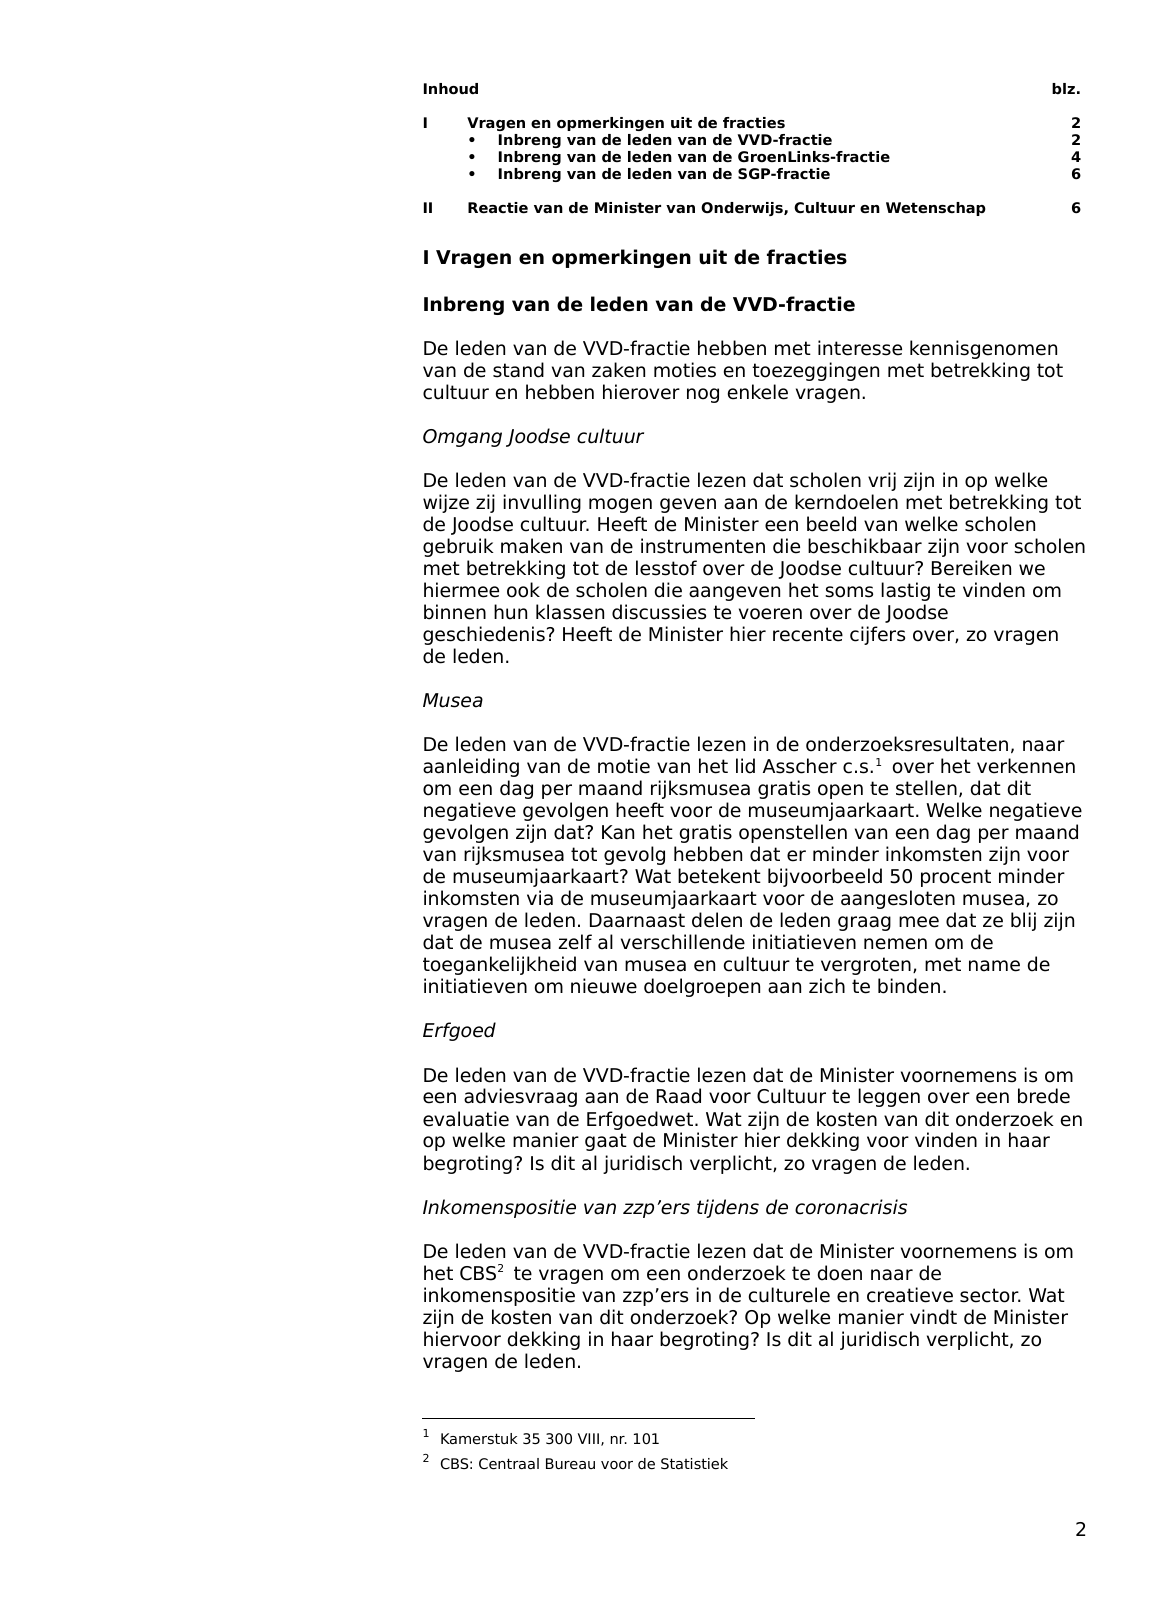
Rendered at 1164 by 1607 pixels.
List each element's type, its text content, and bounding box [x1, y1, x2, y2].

subtitle Erfgoed [422, 1020, 1087, 1042]
table_cell [422, 132, 461, 149]
text Kamerstuk 35 300 VIII, nr. 101 [422, 1427, 1087, 1449]
subtitle Omgang Joodse cultuur [422, 426, 1087, 448]
table_cell I [422, 115, 461, 132]
table_header blz. [1013, 81, 1087, 98]
table_cell [461, 183, 491, 200]
table_cell • [461, 149, 491, 166]
table_cell 6 [1013, 166, 1087, 183]
table_cell Reactie van de Minister van Onderwijs, Cultuur en Wetenschap [461, 200, 1013, 217]
text De leden van de VVD-fractie lezen dat de Minister voornemens is om een adviesvraag aan de Raad voor Cultuur te leggen over een brede evaluatie van de Erfgoedwet. Wat zijn de kosten van dit onderzoek en op welke manier gaat de Minister hier dekking voor vinden in haar begroting? Is dit al juridisch verplicht, zo vragen de leden. [422, 1064, 1087, 1174]
table_cell Inbreng van de leden van de SGP-fractie [491, 166, 1013, 183]
table_cell [1013, 98, 1087, 115]
table_cell [422, 98, 461, 115]
table_cell • [461, 166, 491, 183]
table_cell Inbreng van de leden van de VVD-fractie [491, 132, 1013, 149]
table_cell [422, 166, 461, 183]
table_cell 2 [1013, 132, 1087, 149]
table_cell • [461, 132, 491, 149]
table_cell [422, 149, 461, 166]
subtitle I Vragen en opmerkingen uit de fracties [422, 247, 1087, 269]
table_cell [1013, 183, 1087, 200]
table_cell [491, 183, 1013, 200]
table_header Inhoud [422, 81, 1013, 98]
table_cell [491, 98, 1013, 115]
table_cell II [422, 200, 461, 217]
subtitle Inkomenspositie van zzp’ers tijdens de coronacrisis [422, 1197, 1087, 1218]
text CBS: Centraal Bureau voor de Statistiek [422, 1452, 1087, 1474]
table_cell Vragen en opmerkingen uit de fracties [461, 115, 1013, 132]
table_cell 2 [1013, 115, 1087, 132]
table_cell Inbreng van de leden van de GroenLinks-fractie [491, 149, 1013, 166]
text De leden van de VVD-fractie lezen dat scholen vrij zijn in op welke wijze zij invulling mogen geven aan de kerndoelen met betrekking tot de Joodse cultuur. Heeft de Minister een beeld van welke scholen gebruik maken van de instrumenten die beschikbaar zijn voor scholen met betrekking tot de lesstof over de Joodse cultuur? Bereiken we hiermee ook de scholen die aangeven het soms lastig te vinden om binnen hun klassen discussies te voeren over de Joodse geschiedenis? Heeft de Minister hier recente cijfers over, zo vragen de leden. [422, 470, 1087, 668]
text De leden van de VVD-fractie lezen in de onderzoeksresultaten, naar aanleiding van de motie van het lid Asscher c.s. over het verkennen om een dag per maand rijksmusea gratis open te stellen, dat dit negatieve gevolgen heeft voor de museumjaarkaart. Welke negatieve gevolgen zijn dat? Kan het gratis openstellen van een dag per maand van rijksmusea tot gevolg hebben dat er minder inkomsten zijn voor de museumjaarkaart? Wat betekent bijvoorbeeld 50 procent minder inkomsten via de museumjaarkaart voor de aangesloten musea, zo vragen de leden. Daarnaast delen de leden graag mee dat ze blij zijn dat de musea zelf al verschillende initiatieven nemen om de toegankelijkheid van musea en cultuur te vergroten, met name de initiatieven om nieuwe doelgroepen aan zich te binden. [422, 734, 1087, 998]
subtitle Musea [422, 690, 1087, 712]
table_cell [422, 183, 461, 200]
table_cell 4 [1013, 149, 1087, 166]
table_cell [461, 98, 491, 115]
text De leden van de VVD-fractie hebben met interesse kennisgenomen van de stand van zaken moties en toezeggingen met betrekking tot cultuur en hebben hierover nog enkele vragen. [422, 338, 1087, 404]
table_cell 6 [1013, 200, 1087, 217]
text De leden van de VVD-fractie lezen dat de Minister voornemens is om het CBS te vragen om een onderzoek te doen naar de inkomenspositie van zzp’ers in de culturele en creatieve sector. Wat zijn de kosten van dit onderzoek? Op welke manier vindt de Minister hiervoor dekking in haar begroting? Is dit al juridisch verplicht, zo vragen de leden. [422, 1241, 1087, 1373]
subtitle Inbreng van de leden van de VVD-fractie [422, 294, 1087, 316]
